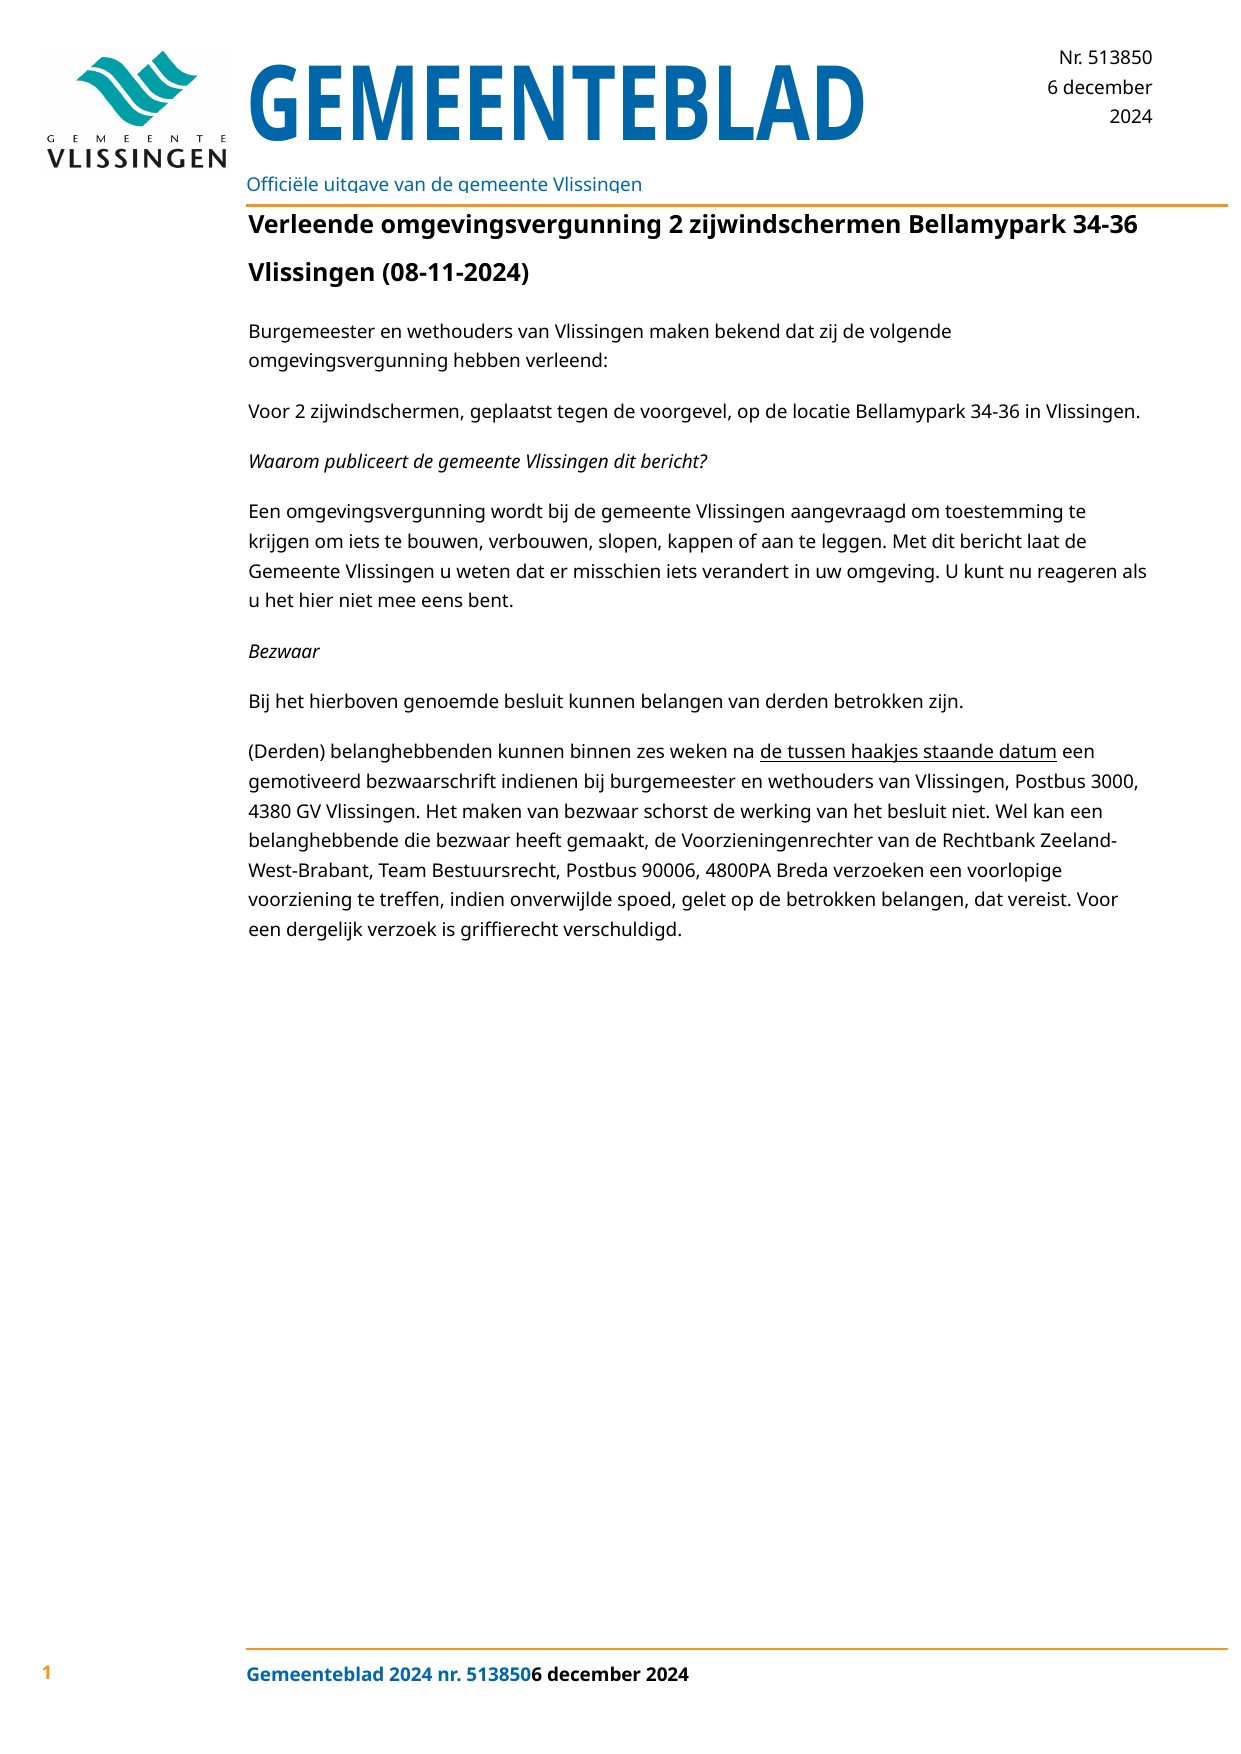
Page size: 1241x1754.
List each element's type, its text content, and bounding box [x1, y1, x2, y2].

text Burgemeester en wethouders van Vlissingen maken bekend dat zij de volgende omgevingsvergunning hebben verleend: [248, 318, 1152, 373]
text Bezwaar [248, 638, 1152, 664]
text Voor 2 zijwindschermen, geplaatst tegen de voorgevel, op de locatie Bellamypark 34-36 in Vlissingen. [248, 398, 1152, 424]
text Verleende omgevingsvergunning 2 zijwindschermen Bellamypark 34-36 Vlissingen (08-11-2024) [248, 207, 1152, 288]
picture [41, 47, 231, 172]
text Een omgevingsvergunning wordt bij de gemeente Vlissingen aangevraagd om toestemming te krijgen om iets te bouwen, verbouwen, slopen, kappen of aan te leggen. Met dit bericht laat de Gemeente Vlissingen u weten dat er misschien iets verandert in uw omgeving. U kunt nu reageren als u het hier niet mee eens bent. [248, 499, 1152, 613]
text (Derden) belanghebbenden kunnen binnen zes weken na de tussen haakjes staande datum een gemotiveerd bezwaarschrift indienen bij burgemeester en wethouders van Vlissingen, Postbus 3000, 4380 GV Vlissingen. Het maken van bezwaar schorst de werking van het besluit niet. Wel kan een belanghebbende die bezwaar heeft gemaakt, de Voorzieningenrechter van de Rechtbank Zeeland-West-Brabant, Team Bestuursrecht, Postbus 90006, 4800PA Breda verzoeken een voorlopige voorziening te treffen, indien onverwijlde spoed, gelet op de betrokken belangen, dat vereist. Voor een dergelijk verzoek is griffierecht verschuldigd. [248, 739, 1152, 942]
text Bij het hierboven genoemde besluit kunnen belangen van derden betrokken zijn. [248, 688, 1152, 714]
text Waarom publiceert de gemeente Vlissingen dit bericht? [248, 448, 1152, 474]
